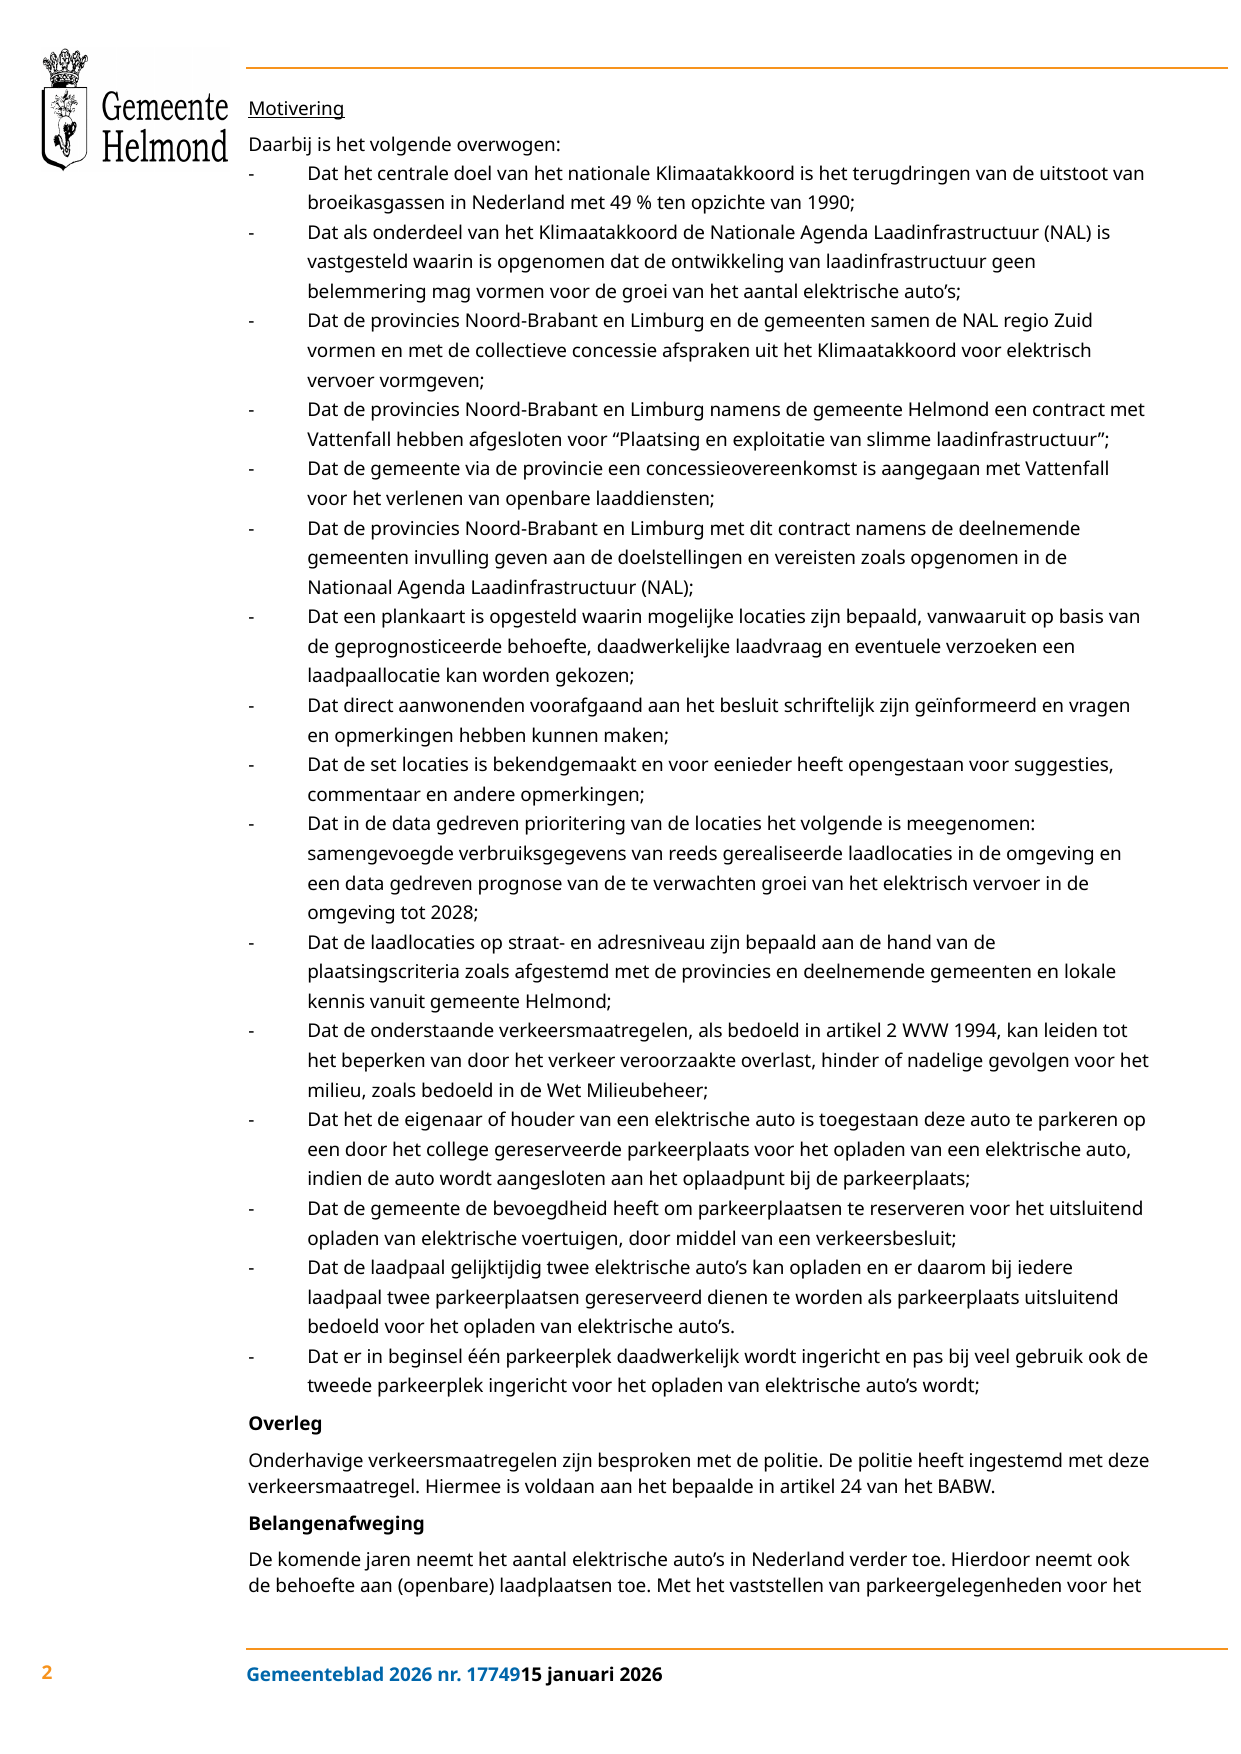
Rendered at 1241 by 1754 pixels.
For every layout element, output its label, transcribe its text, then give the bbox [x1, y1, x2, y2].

text Daarbij is het volgende overwogen: [248, 131, 1152, 157]
text Belangenafweging [248, 1510, 1152, 1535]
list Dat als onderdeel van het Klimaatakkoord de Nationale Agenda Laadinfrastructuur (NAL) is vastgesteld waarin is opgenomen dat de ontwikkeling van laadinfrastructuur geen belemmering mag vormen voor de groei van het aantal elektrische auto’s; [248, 219, 1152, 304]
picture [41, 47, 231, 172]
list Dat direct aanwonenden voorafgaand aan het besluit schriftelijk zijn geïnformeerd en vragen en opmerkingen hebben kunnen maken; [248, 692, 1152, 748]
list Dat de gemeente de bevoegdheid heeft om parkeerplaatsen te reserveren voor het uitsluitend opladen van elektrische voertuigen, door middel van een verkeersbesluit; [248, 1195, 1152, 1251]
text De komende jaren neemt het aantal elektrische auto’s in Nederland verder toe. Hierdoor neemt ook de behoefte aan (openbare) laadplaatsen toe. Met het vaststellen van parkeergelegenheden voor het [248, 1546, 1152, 1598]
list Dat de provincies Noord-Brabant en Limburg namens de gemeente Helmond een contract met Vattenfall hebben afgesloten voor “Plaatsing en exploitatie van slimme laadinfrastructuur”; [248, 396, 1152, 452]
text Overleg [248, 1411, 1152, 1436]
text Motivering [248, 95, 1152, 121]
list Dat het de eigenaar of houder van een elektrische auto is toegestaan deze auto te parkeren op een door het college gereserveerde parkeerplaats voor het opladen van een elektrische auto, indien de auto wordt aangesloten aan het oplaadpunt bij de parkeerplaats; [248, 1106, 1152, 1191]
list Dat de set locaties is bekendgemaakt en voor eenieder heeft opengestaan voor suggesties, commentaar en andere opmerkingen; [248, 751, 1152, 807]
text Onderhavige verkeersmaatregelen zijn besproken met de politie. De politie heeft ingestemd met deze verkeersmaatregel. Hiermee is voldaan aan het bepaalde in artikel 24 van het BABW. [248, 1447, 1152, 1499]
list Dat er in beginsel één parkeerplek daadwerkelijk wordt ingericht en pas bij veel gebruik ook de tweede parkeerplek ingericht voor het opladen van elektrische auto’s wordt; [248, 1343, 1152, 1398]
list Dat een plankaart is opgesteld waarin mogelijke locaties zijn bepaald, vanwaaruit op basis van de geprognosticeerde behoefte, daadwerkelijke laadvraag en eventuele verzoeken een laadpaallocatie kan worden gekozen; [248, 603, 1152, 688]
list Dat de laadlocaties op straat- en adresniveau zijn bepaald aan de hand van de plaatsingscriteria zoals afgestemd met de provincies en deelnemende gemeenten en lokale kennis vanuit gemeente Helmond; [248, 929, 1152, 1014]
list Dat het centrale doel van het nationale Klimaatakkoord is het terugdringen van de uitstoot van broeikasgassen in Nederland met 49 % ten opzichte van 1990; [248, 160, 1152, 215]
list Dat de gemeente via de provincie een concessieovereenkomst is aangegaan met Vattenfall voor het verlenen van openbare laaddiensten; [248, 456, 1152, 511]
list Dat de provincies Noord-Brabant en Limburg met dit contract namens de deelnemende gemeenten invulling geven aan de doelstellingen en vereisten zoals opgenomen in de Nationaal Agenda Laadinfrastructuur (NAL); [248, 515, 1152, 600]
list Dat in de data gedreven prioritering van de locaties het volgende is meegenomen: samengevoegde verbruiksgegevens van reeds gerealiseerde laadlocaties in de omgeving en een data gedreven prognose van de te verwachten groei van het elektrisch vervoer in de omgeving tot 2028; [248, 811, 1152, 925]
list Dat de laadpaal gelijktijdig twee elektrische auto’s kan opladen en er daarom bij iedere laadpaal twee parkeerplaatsen gereserveerd dienen te worden als parkeerplaats uitsluitend bedoeld voor het opladen van elektrische auto’s. [248, 1254, 1152, 1339]
list Dat de onderstaande verkeersmaatregelen, als bedoeld in artikel 2 WVW 1994, kan leiden tot het beperken van door het verkeer veroorzaakte overlast, hinder of nadelige gevolgen voor het milieu, zoals bedoeld in de Wet Milieubeheer; [248, 1018, 1152, 1103]
list Dat de provincies Noord-Brabant en Limburg en de gemeenten samen de NAL regio Zuid vormen en met de collectieve concessie afspraken uit het Klimaatakkoord voor elektrisch vervoer vormgeven; [248, 308, 1152, 393]
